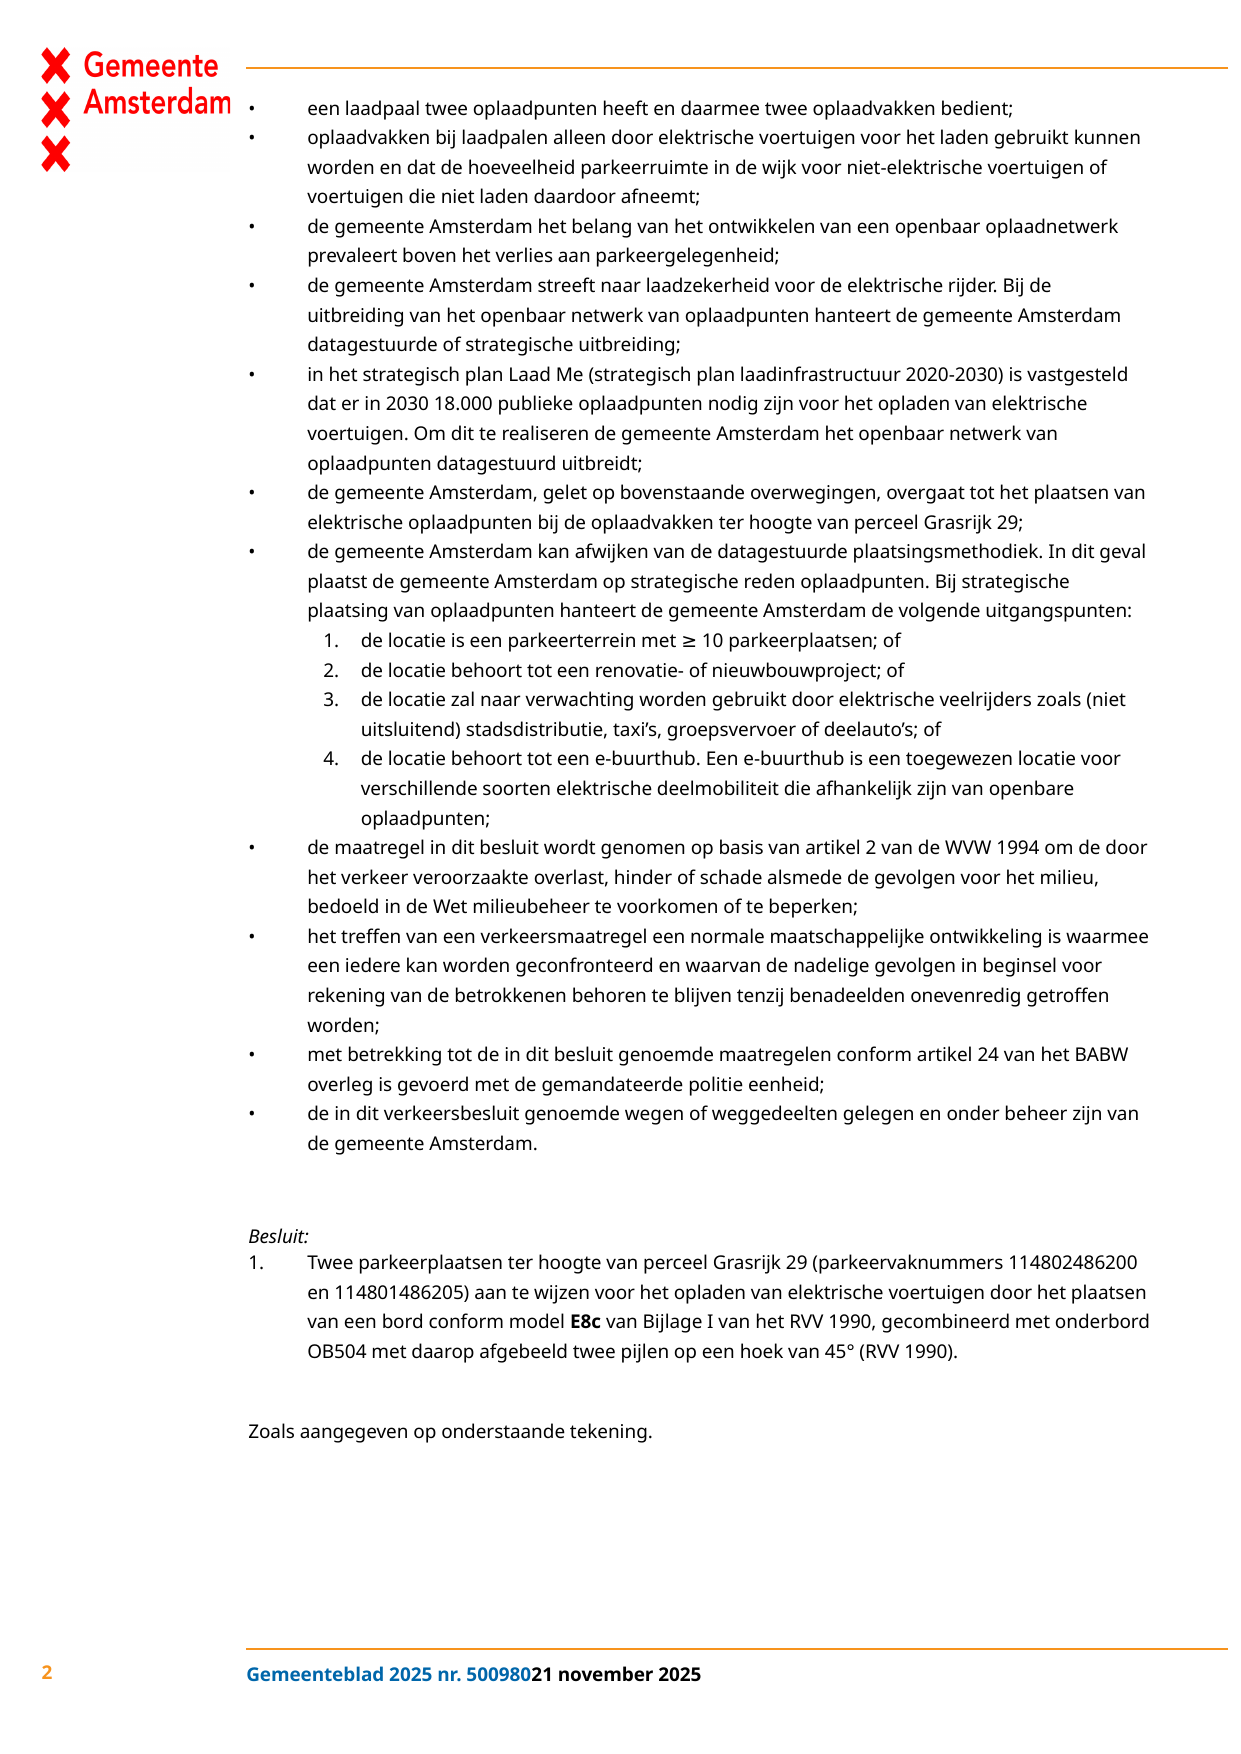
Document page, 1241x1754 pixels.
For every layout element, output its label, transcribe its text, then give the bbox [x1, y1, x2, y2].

list de locatie behoort tot een e-buurthub. Een e-buurthub is een toegewezen locatie voor verschillende soorten elektrische deelmobiliteit die afhankelijk zijn van openbare oplaadpunten; [323, 746, 1152, 831]
list oplaadvakken bij laadpalen alleen door elektrische voertuigen voor het laden gebruikt kunnen worden en dat de hoeveelheid parkeerruimte in de wijk voor niet-elektrische voertuigen of voertuigen die niet laden daardoor afneemt; [248, 124, 1152, 209]
list de in dit verkeersbesluit genoemde wegen of weggedeelten gelegen en onder beheer zijn van de gemeente Amsterdam. [248, 1101, 1152, 1156]
list de locatie zal naar verwachting worden gebruikt door elektrische veelrijders zoals (niet uitsluitend) stadsdistributie, taxi’s, groepsvervoer of deelauto’s; of [323, 686, 1152, 742]
list de gemeente Amsterdam streeft naar laadzekerheid voor de elektrische rijder. Bij de uitbreiding van het openbaar netwerk van oplaadpunten hanteert de gemeente Amsterdam datagestuurde of strategische uitbreiding; [248, 272, 1152, 357]
text Besluit: [248, 1224, 1152, 1249]
list de gemeente Amsterdam, gelet op bovenstaande overwegingen, overgaat tot het plaatsen van elektrische oplaadpunten bij de oplaadvakken ter hoogte van perceel Grasrijk 29; [248, 479, 1152, 535]
list in het strategisch plan Laad Me (strategisch plan laadinfrastructuur 2020-2030) is vastgesteld dat er in 2030 18.000 publieke oplaadpunten nodig zijn voor het opladen van elektrische voertuigen. Om dit te realiseren de gemeente Amsterdam het openbaar netwerk van oplaadpunten datagestuurd uitbreidt; [248, 361, 1152, 476]
list met betrekking tot de in dit besluit genoemde maatregelen conform artikel 24 van het BABW overleg is gevoerd met de gemandateerde politie eenheid; [248, 1041, 1152, 1097]
list de maatregel in dit besluit wordt genomen op basis van artikel 2 van de WVW 1994 om de door het verkeer veroorzaakte overlast, hinder of schade alsmede de gevolgen voor het milieu, bedoeld in de Wet milieubeheer te voorkomen of te beperken; [248, 834, 1152, 919]
list Twee parkeerplaatsen ter hoogte van perceel Grasrijk 29 (parkeervaknummers 114802486200 en 114801486205) aan te wijzen voor het opladen van elektrische voertuigen door het plaatsen van een bord conform model E8c van Bijlage I van het RVV 1990, gecombineerd met onderbord OB504 met daarop afgebeeld twee pijlen op een hoek van 45° (RVV 1990). [248, 1249, 1152, 1364]
list de gemeente Amsterdam het belang van het ontwikkelen van een openbaar oplaadnetwerk prevaleert boven het verlies aan parkeergelegenheid; [248, 213, 1152, 268]
list het treffen van een verkeersmaatregel een normale maatschappelijke ontwikkeling is waarmee een iedere kan worden geconfronteerd en waarvan de nadelige gevolgen in beginsel voor rekening van de betrokkenen behoren te blijven tenzij benadeelden onevenredig getroffen worden; [248, 923, 1152, 1038]
picture [41, 47, 231, 172]
list de locatie is een parkeerterrein met ≥ 10 parkeerplaatsen; of [323, 627, 1152, 653]
list de locatie behoort tot een renovatie- of nieuwbouwproject; of [323, 657, 1152, 683]
list een laadpaal twee oplaadpunten heeft en daarmee twee oplaadvakken bedient; [248, 95, 1152, 121]
list de gemeente Amsterdam kan afwijken van de datagestuurde plaatsingsmethodiek. In dit geval plaatst de gemeente Amsterdam op strategische reden oplaadpunten. Bij strategische plaatsing van oplaadpunten hanteert de gemeente Amsterdam de volgende uitgangspunten: [248, 538, 1152, 623]
text Zoals aangegeven op onderstaande tekening. [248, 1418, 1152, 1444]
